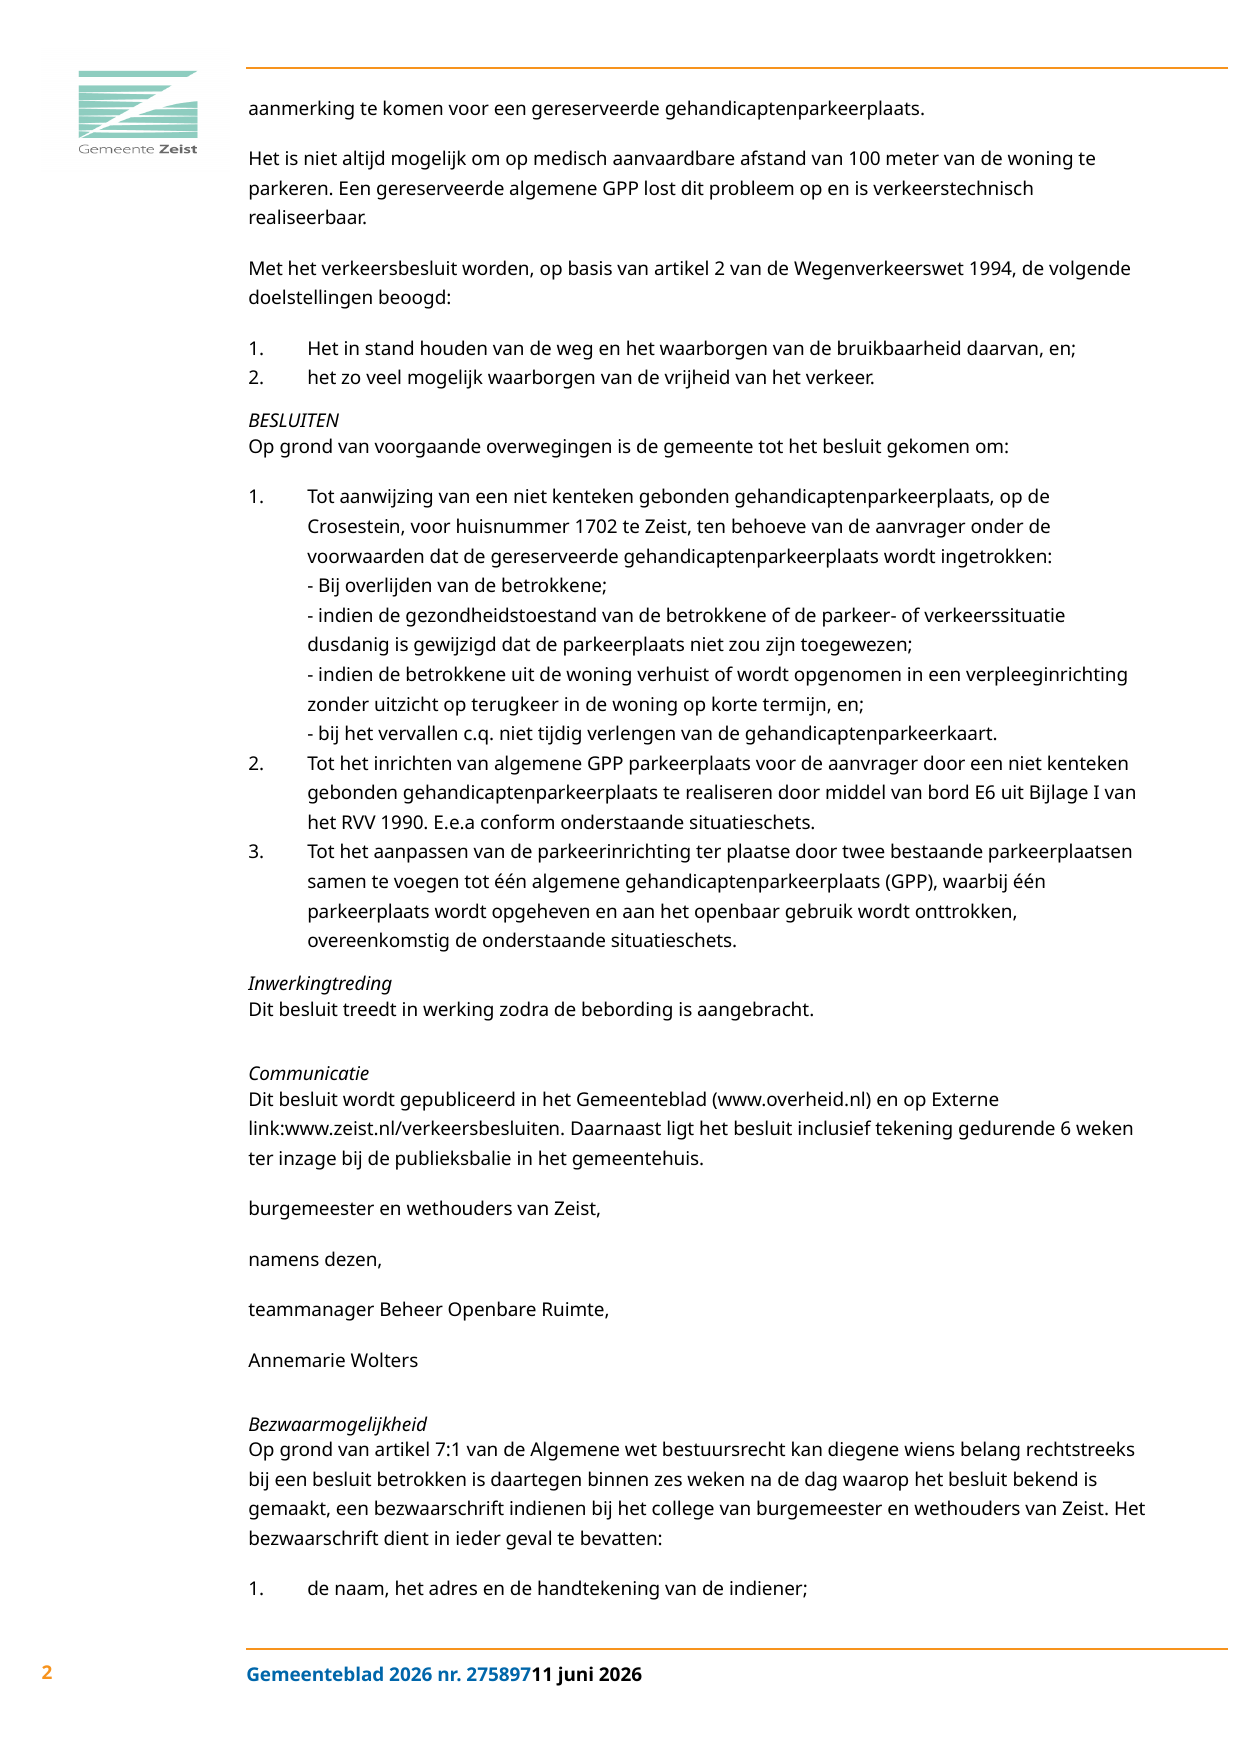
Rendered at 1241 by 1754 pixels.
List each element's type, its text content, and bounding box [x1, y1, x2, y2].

list - indien de gezondheidstoestand van de betrokkene of de parkeer- of verkeerssituatie dusdanig is gewijzigd dat de parkeerplaats niet zou zijn toegewezen; [248, 602, 1152, 657]
text BESLUITEN [248, 407, 1152, 433]
list het zo veel mogelijk waarborgen van de vrijheid van het verkeer. [248, 364, 1152, 390]
text Annemarie Wolters [248, 1347, 1152, 1372]
list - indien de betrokkene uit de woning verhuist of wordt opgenomen in een verpleeginrichting zonder uitzicht op terugkeer in de woning op korte termijn, en; [248, 661, 1152, 716]
text teammanager Beheer Openbare Ruimte, [248, 1296, 1152, 1322]
text namens dezen, [248, 1246, 1152, 1272]
text Bezwaarmogelijkheid [248, 1411, 1152, 1436]
text Dit besluit treedt in werking zodra de bebording is aangebracht. [248, 996, 1152, 1022]
text burgemeester en wethouders van Zeist, [248, 1196, 1152, 1221]
text Het is niet altijd mogelijk om op medisch aanvaardbare afstand van 100 meter van de woning te parkeren. Een gereserveerde algemene GPP lost dit probleem op en is verkeerstechnisch realiseerbaar. [248, 145, 1152, 230]
picture [41, 47, 231, 172]
list Tot het aanpassen van de parkeerinrichting ter plaatse door twee bestaande parkeerplaatsen samen te voegen tot één algemene gehandicaptenparkeerplaats (GPP), waarbij één parkeerplaats wordt opgeheven en aan het openbaar gebruik wordt onttrokken, overeenkomstig de onderstaande situatieschets. [248, 839, 1152, 953]
text aanmerking te komen voor een gereserveerde gehandicaptenparkeerplaats. [248, 95, 1152, 121]
list Tot het inrichten van algemene GPP parkeerplaats voor de aanvrager door een niet kenteken gebonden gehandicaptenparkeerplaats te realiseren door middel van bord E6 uit Bijlage I van het RVV 1990. E.e.a conform onderstaande situatieschets. [248, 750, 1152, 835]
text Communicatie [248, 1060, 1152, 1086]
list de naam, het adres en de handtekening van de indiener; [248, 1576, 1152, 1601]
list Tot aanwijzing van een niet kenteken gebonden gehandicaptenparkeerplaats, op de Crosestein, voor huisnummer 1702 te Zeist, ten behoeve van de aanvrager onder de voorwaarden dat de gereserveerde gehandicaptenparkeerplaats wordt ingetrokken: [248, 484, 1152, 568]
list - bij het vervallen c.q. niet tijdig verlengen van de gehandicaptenparkeerkaart. [248, 720, 1152, 746]
list Het in stand houden van de weg en het waarborgen van de bruikbaarheid daarvan, en; [248, 335, 1152, 361]
text Op grond van artikel 7:1 van de Algemene wet bestuursrecht kan diegene wiens belang rechtstreeks bij een besluit betrokken is daartegen binnen zes weken na de dag waarop het besluit bekend is gemaakt, een bezwaarschrift indienen bij het college van burgemeester en wethouders van Zeist. Het bezwaarschrift dient in ieder geval te bevatten: [248, 1436, 1152, 1551]
list - Bij overlijden van de betrokkene; [248, 572, 1152, 598]
text Inwerkingtreding [248, 971, 1152, 996]
text Met het verkeersbesluit worden, op basis van artikel 2 van de Wegenverkeerswet 1994, de volgende doelstellingen beoogd: [248, 255, 1152, 310]
text Op grond van voorgaande overwegingen is de gemeente tot het besluit gekomen om: [248, 433, 1152, 459]
text Dit besluit wordt gepubliceerd in het Gemeenteblad (www.overheid.nl) en op Externe link:www.zeist.nl/verkeersbesluiten. Daarnaast ligt het besluit inclusief tekening gedurende 6 weken ter inzage bij de publieksbalie in het gemeentehuis. [248, 1086, 1152, 1171]
